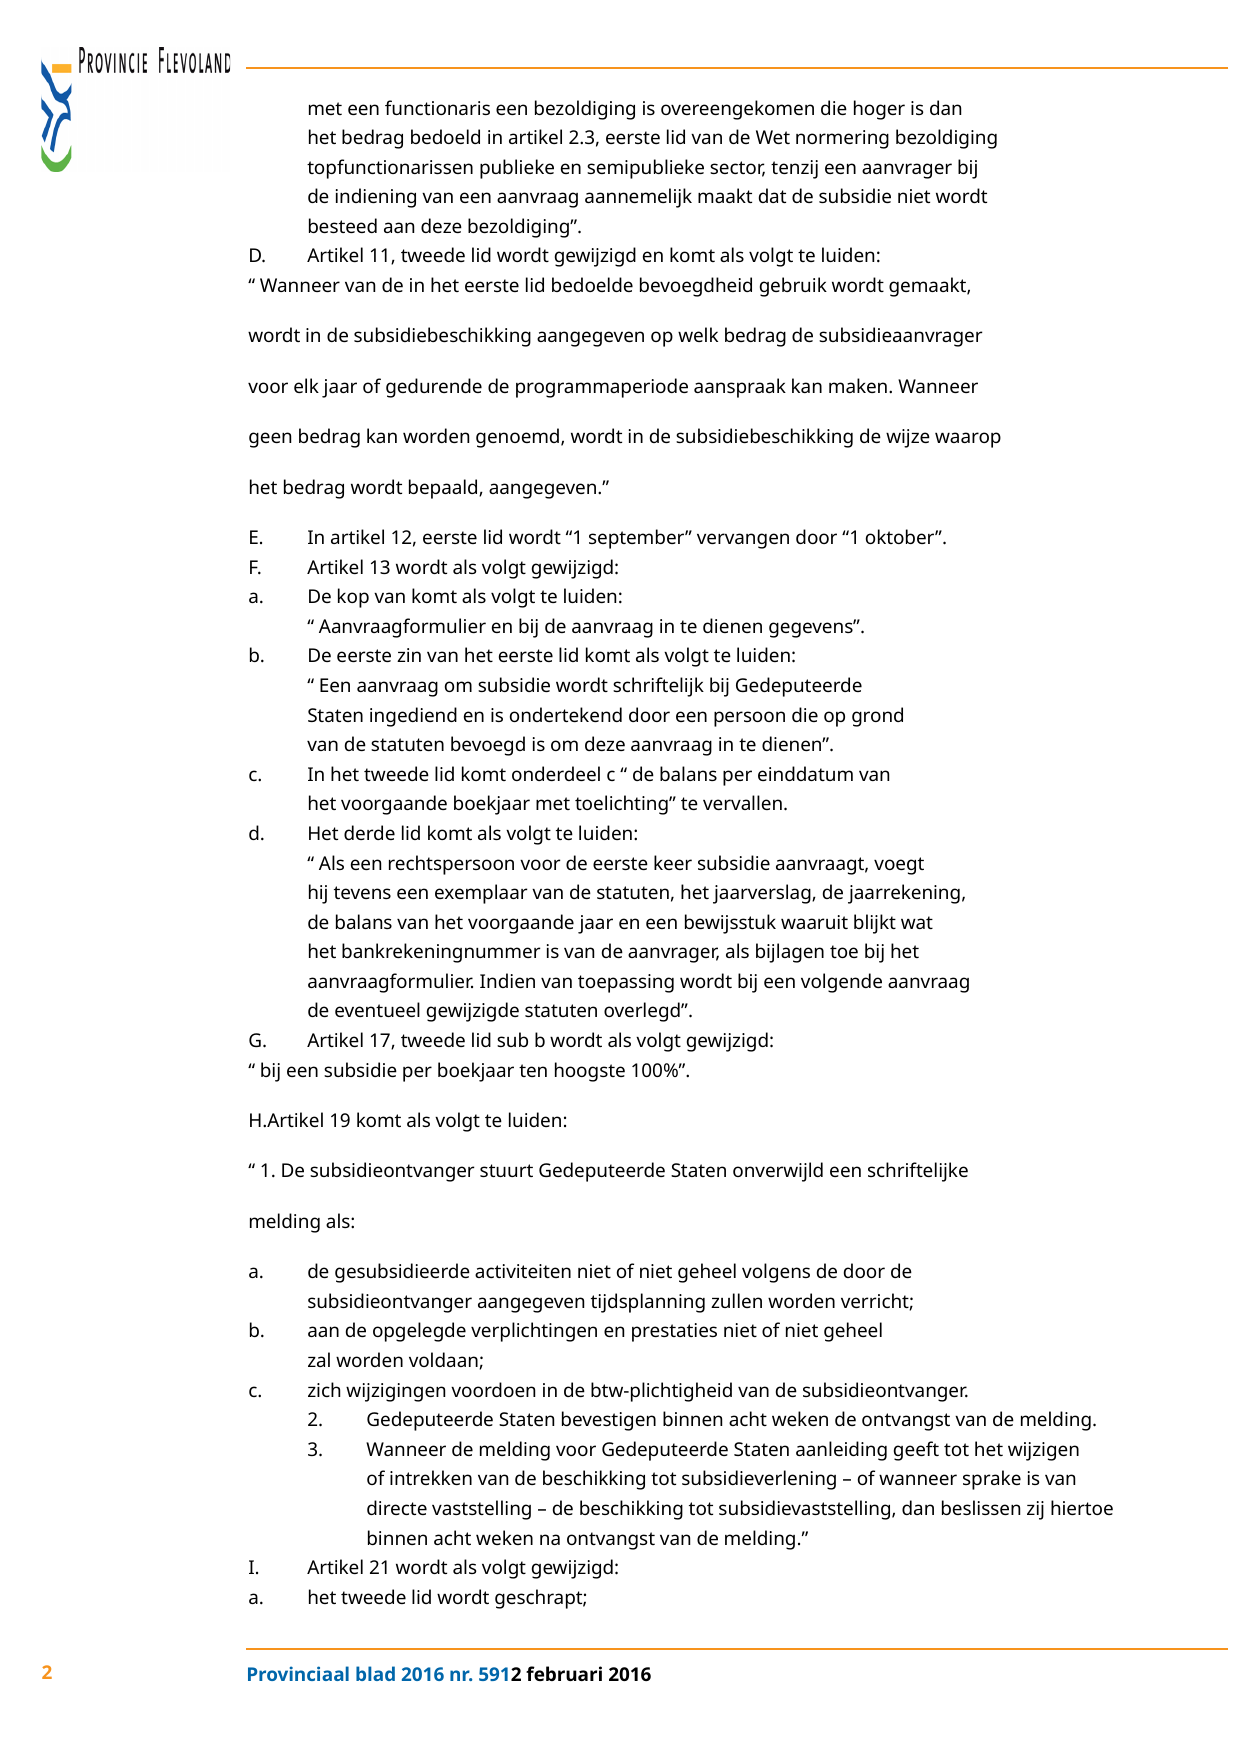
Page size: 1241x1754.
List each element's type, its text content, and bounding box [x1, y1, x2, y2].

list het tweede lid wordt geschrapt; [248, 1584, 1152, 1610]
list directe vaststelling – de beschikking tot subsidievaststelling, dan beslissen zij hiertoe [307, 1495, 1152, 1521]
list De eerste zin van het eerste lid komt als volgt te luiden: [248, 643, 1152, 668]
list met een functionaris een bezoldiging is overeengekomen die hoger is dan [248, 95, 1152, 121]
list of intrekken van de beschikking tot subsidieverlening – of wanneer sprake is van [307, 1466, 1152, 1491]
list het bedrag bedoeld in artikel 2.3, eerste lid van de Wet normering bezoldiging [248, 124, 1152, 150]
list de indiening van een aanvraag aannemelijk maakt dat de subsidie niet wordt [248, 183, 1152, 209]
list In artikel 12, eerste lid wordt “1 september” vervangen door “1 oktober”. [248, 524, 1152, 550]
list zich wijzigingen voordoen in de btw-plichtigheid van de subsidieontvanger. [248, 1377, 1152, 1403]
list de eventueel gewijzigde statuten overlegd”. [248, 998, 1152, 1023]
list zal worden voldaan; [248, 1347, 1152, 1373]
list besteed aan deze bezoldiging”. [248, 213, 1152, 239]
list het bankrekeningnummer is van de aanvrager, als bijlagen toe bij het [248, 938, 1152, 964]
text melding als: [248, 1208, 1152, 1234]
list De kop van komt als volgt te luiden: [248, 583, 1152, 609]
text H.Artikel 19 komt als volgt te luiden: [248, 1107, 1152, 1133]
list Het derde lid komt als volgt te luiden: [248, 820, 1152, 846]
list subsidieontvanger aangegeven tijdsplanning zullen worden verricht; [248, 1288, 1152, 1314]
list Artikel 11, tweede lid wordt gewijzigd en komt als volgt te luiden: [248, 243, 1152, 268]
list In het tweede lid komt onderdeel c “ de balans per einddatum van [248, 761, 1152, 787]
list de gesubsidieerde activiteiten niet of niet geheel volgens de door de [248, 1258, 1152, 1284]
list topfunctionarissen publieke en semipublieke sector, tenzij een aanvrager bij [248, 154, 1152, 180]
list Staten ingediend en is ondertekend door een persoon die op grond [248, 702, 1152, 728]
list Gedeputeerde Staten bevestigen binnen acht weken de ontvangst van de melding. [307, 1406, 1152, 1432]
list van de statuten bevoegd is om deze aanvraag in te dienen”. [248, 731, 1152, 757]
list aan de opgelegde verplichtingen en prestaties niet of niet geheel [248, 1318, 1152, 1343]
text “ 1. De subsidieontvanger stuurt Gedeputeerde Staten onverwijld een schriftelijke [248, 1158, 1152, 1183]
text voor elk jaar of gedurende de programmaperiode aanspraak kan maken. Wanneer [248, 373, 1152, 399]
text het bedrag wordt bepaald, aangegeven.” [248, 474, 1152, 500]
list “ Een aanvraag om subsidie wordt schriftelijk bij Gedeputeerde [248, 672, 1152, 698]
list Artikel 13 wordt als volgt gewijzigd: [248, 554, 1152, 580]
list aanvraagformulier. Indien van toepassing wordt bij een volgende aanvraag [248, 968, 1152, 994]
list “ Aanvraagformulier en bij de aanvraag in te dienen gegevens”. [248, 613, 1152, 639]
list hij tevens een exemplaar van de statuten, het jaarverslag, de jaarrekening, [248, 879, 1152, 905]
list Wanneer de melding voor Gedeputeerde Staten aanleiding geeft tot het wijzigen [307, 1436, 1152, 1462]
text “ Wanneer van de in het eerste lid bedoelde bevoegdheid gebruik wordt gemaakt, [248, 272, 1152, 298]
picture [41, 47, 231, 172]
text “ bij een subsidie per boekjaar ten hoogste 100%”. [248, 1057, 1152, 1083]
list Artikel 21 wordt als volgt gewijzigd: [248, 1554, 1152, 1580]
text wordt in de subsidiebeschikking aangegeven op welk bedrag de subsidieaanvrager [248, 323, 1152, 348]
list Artikel 17, tweede lid sub b wordt als volgt gewijzigd: [248, 1027, 1152, 1053]
list het voorgaande boekjaar met toelichting” te vervallen. [248, 791, 1152, 816]
list binnen acht weken na ontvangst van de melding.” [307, 1525, 1152, 1551]
text geen bedrag kan worden genoemd, wordt in de subsidiebeschikking de wijze waarop [248, 423, 1152, 449]
list de balans van het voorgaande jaar en een bewijsstuk waaruit blijkt wat [248, 909, 1152, 935]
list “ Als een rechtspersoon voor de eerste keer subsidie aanvraagt, voegt [248, 850, 1152, 876]
